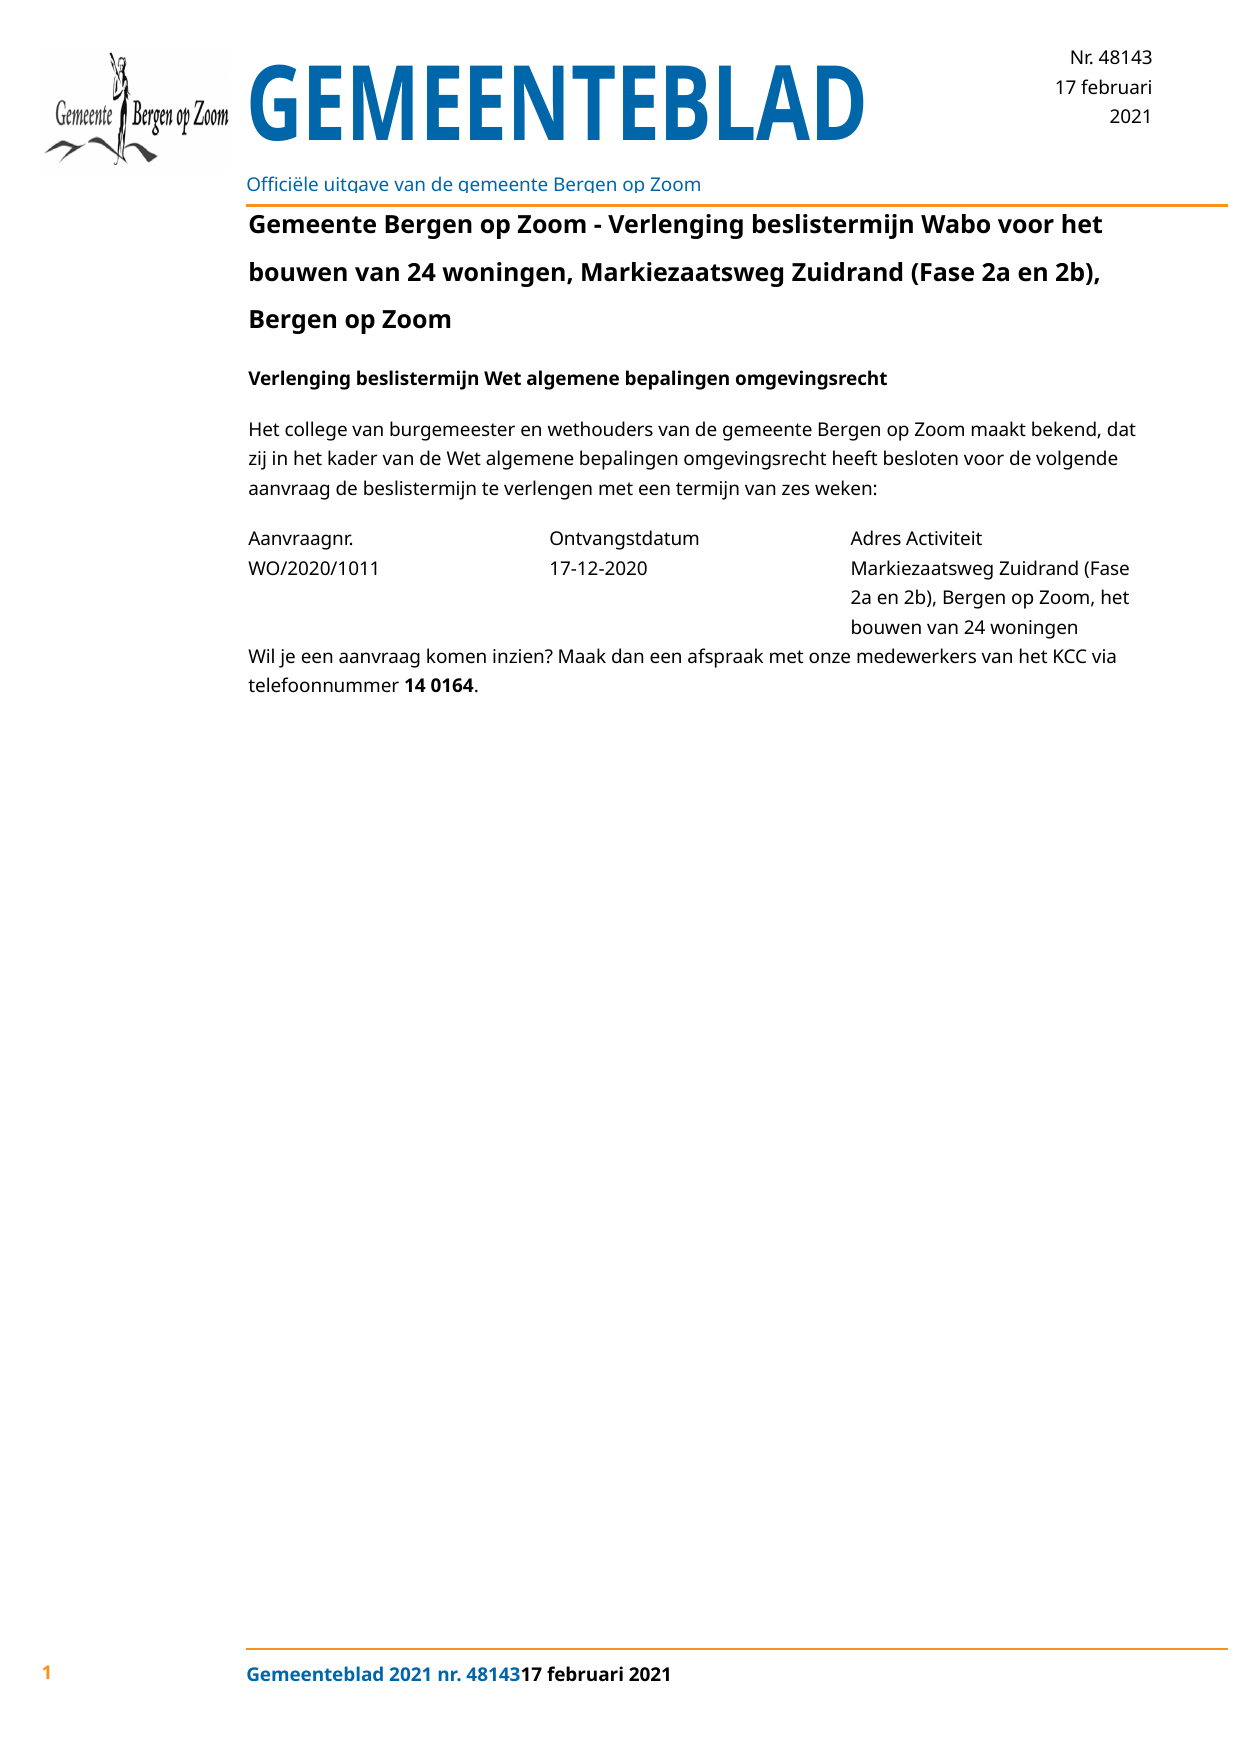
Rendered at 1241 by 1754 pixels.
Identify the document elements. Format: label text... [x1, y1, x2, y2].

table_header Aanvraagnr. [248, 526, 549, 551]
table_header 17-12-2020 [549, 555, 850, 639]
text Verlenging beslistermijn Wet algemene bepalingen omgevingsrecht [248, 366, 1152, 391]
text Gemeente Bergen op Zoom - Verlenging beslistermijn Wabo voor het bouwen van 24 woningen, Markiezaatsweg Zuidrand (Fase 2a en 2b), Bergen op Zoom [248, 207, 1152, 336]
table_header Markiezaatsweg Zuidrand (Fase 2a en 2b), Bergen op Zoom, het bouwen van 24 woningen [850, 555, 1152, 639]
picture [41, 47, 231, 172]
table_header Adres Activiteit [850, 526, 1152, 551]
text Het college van burgemeester en wethouders van de gemeente Bergen op Zoom maakt bekend, dat zij in het kader van de Wet algemene bepalingen omgevingsrecht heeft besloten voor de volgende aanvraag de beslistermijn te verlengen met een termijn van zes weken: [248, 416, 1152, 501]
text Wil je een aanvraag komen inzien? Maak dan een afspraak met onze medewerkers van het KCC via telefoonnummer 14 0164. [248, 643, 1152, 698]
table_header WO/2020/1011 [248, 555, 549, 639]
table_header Ontvangstdatum [549, 526, 850, 551]
